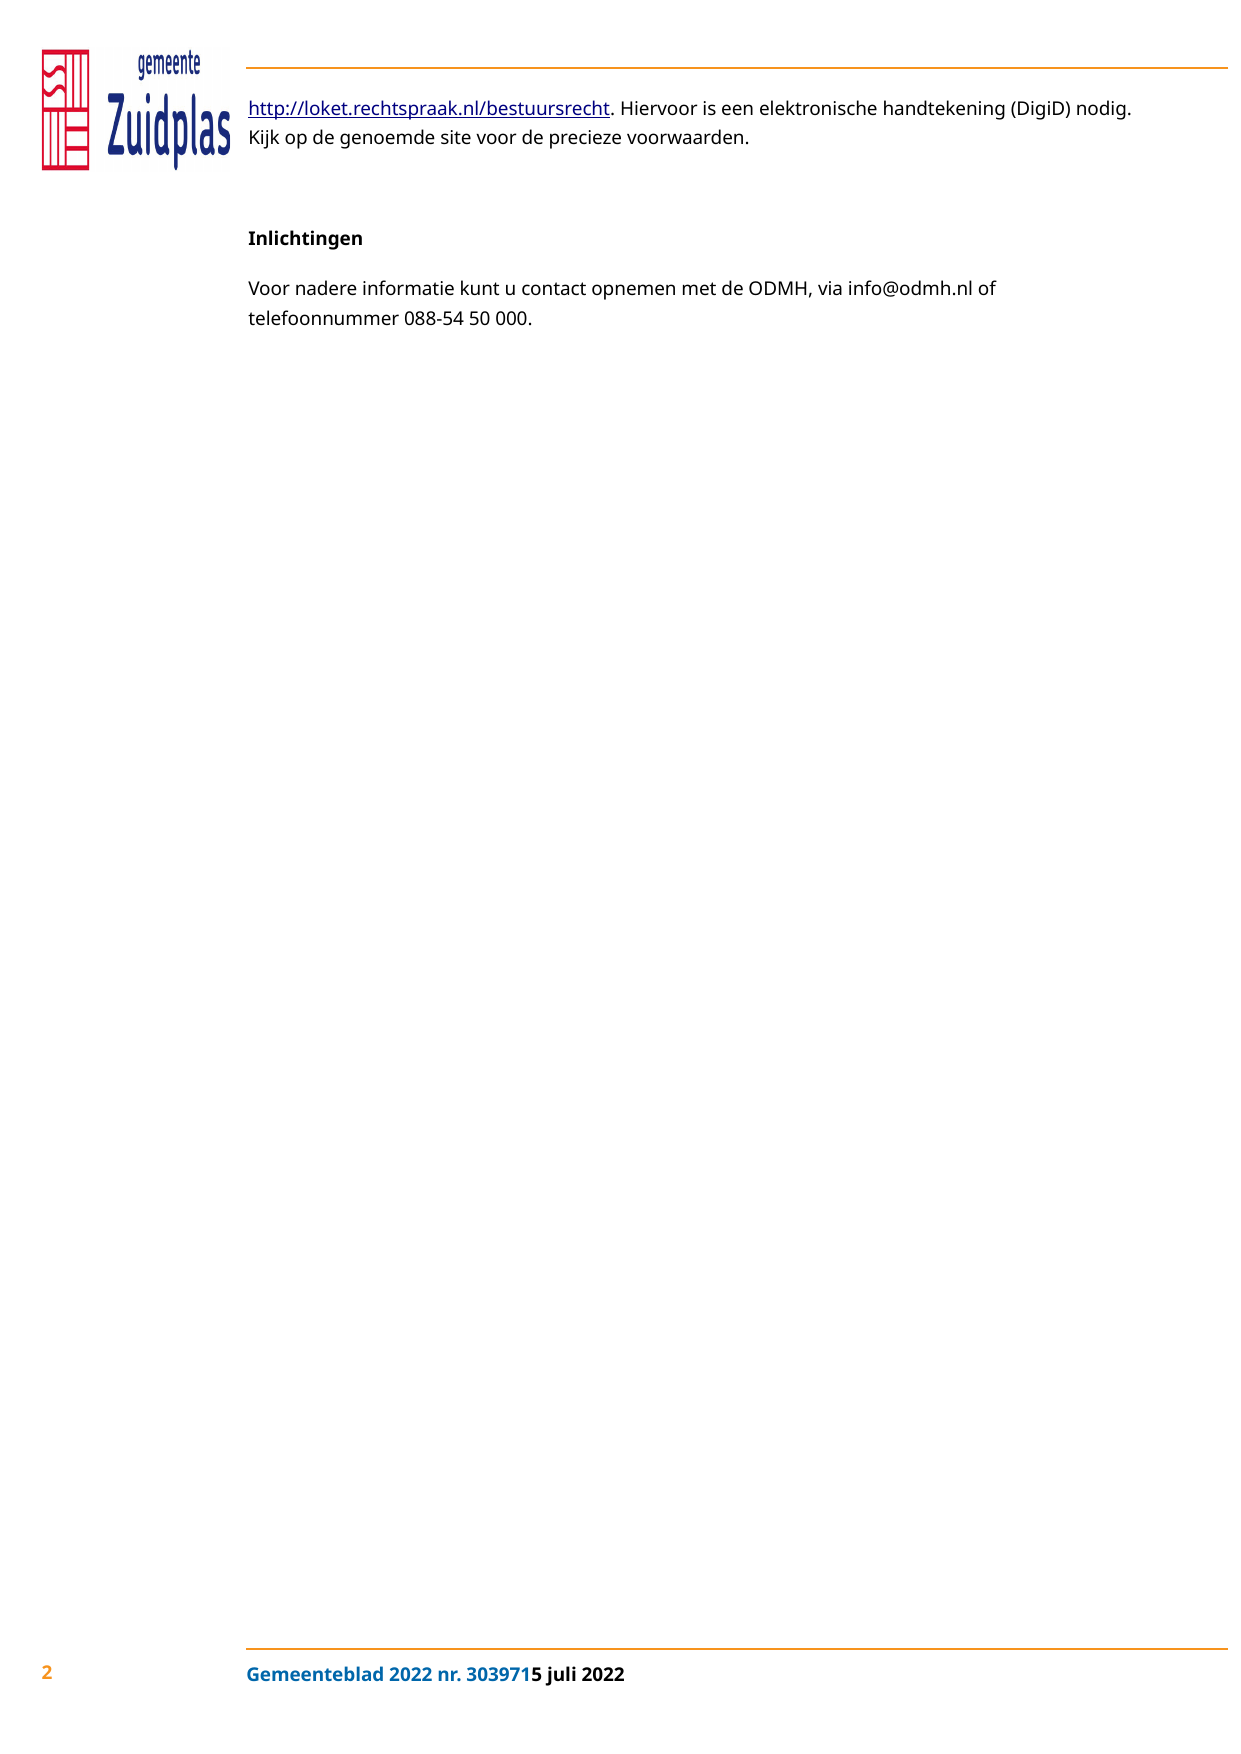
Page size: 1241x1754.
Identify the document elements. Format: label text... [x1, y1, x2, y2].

text Voor nadere informatie kunt u contact opnemen met de ODMH, via info@odmh.nl of telefoonnummer 088-54 50 000. [248, 276, 1152, 331]
text http://loket.rechtspraak.nl/bestuursrecht. Hiervoor is een elektronische handtekening (DigiD) nodig. Kijk op de genoemde site voor de precieze voorwaarden. [248, 95, 1152, 150]
picture [41, 47, 231, 172]
text Inlichtingen [248, 225, 1152, 251]
